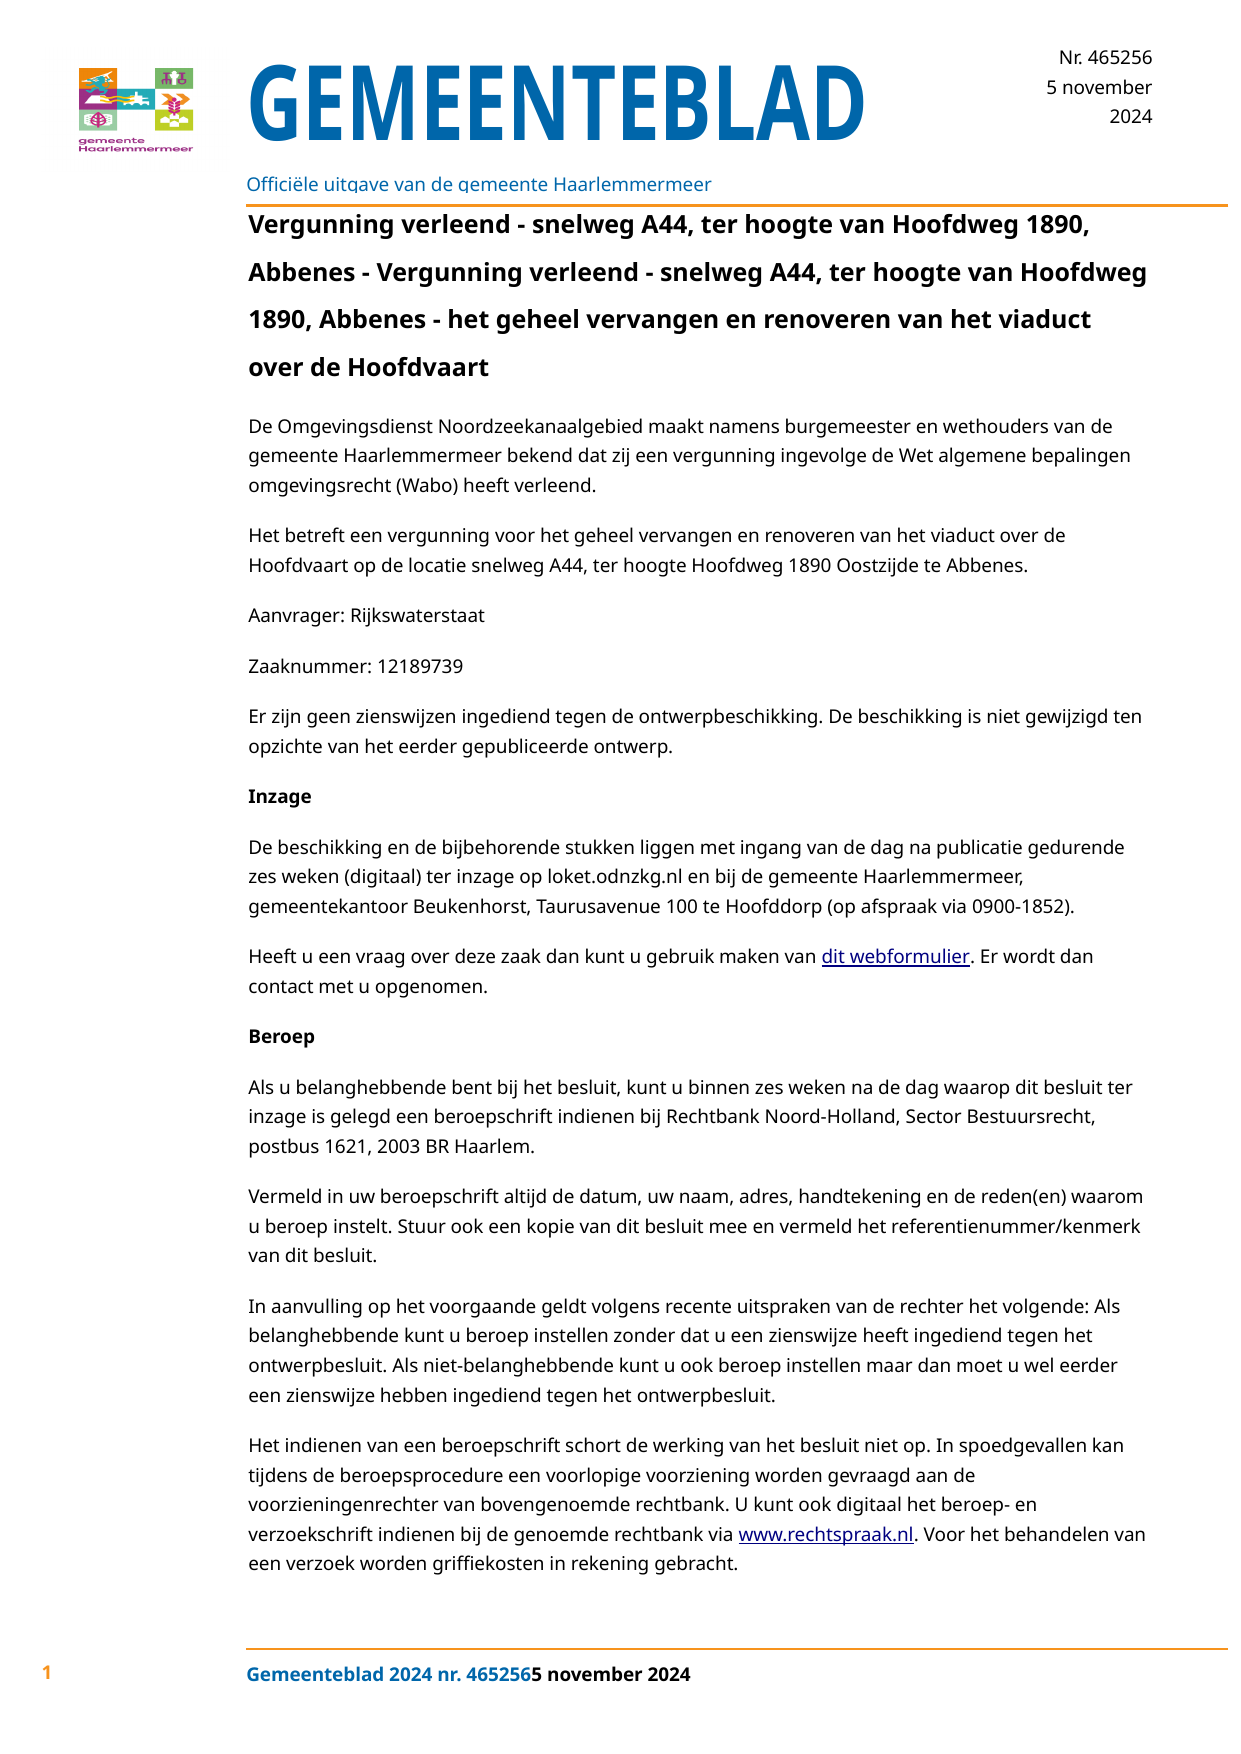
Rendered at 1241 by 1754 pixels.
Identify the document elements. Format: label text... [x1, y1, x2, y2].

text Vermeld in uw beroepschrift altijd de datum, uw naam, adres, handtekening en de reden(en) waarom u beroep instelt. Stuur ook een kopie van dit besluit mee en vermeld het referentienummer/kenmerk van dit besluit. [248, 1183, 1152, 1268]
text In aanvulling op het voorgaande geldt volgens recente uitspraken van de rechter het volgende: Als belanghebbende kunt u beroep instellen zonder dat u een zienswijze heeft ingediend tegen het ontwerpbesluit. Als niet-belanghebbende kunt u ook beroep instellen maar dan moet u wel eerder een zienswijze hebben ingediend tegen het ontwerpbesluit. [248, 1293, 1152, 1408]
picture [41, 47, 231, 172]
text Inzage [248, 783, 1152, 809]
text Er zijn geen zienswijzen ingediend tegen de ontwerpbeschikking. De beschikking is niet gewijzigd ten opzichte van het eerder gepubliceerde ontwerp. [248, 703, 1152, 759]
text Beroep [248, 1023, 1152, 1049]
text De beschikking en de bijbehorende stukken liggen met ingang van de dag na publicatie gedurende zes weken (digitaal) ter inzage op loket.odnzkg.nl en bij de gemeente Haarlemmermeer, gemeentekantoor Beukenhorst, Taurusavenue 100 te Hoofddorp (op afspraak via 0900-1852). [248, 834, 1152, 919]
text Als u belanghebbende bent bij het besluit, kunt u binnen zes weken na de dag waarop dit besluit ter inzage is gelegd een beroepschrift indienen bij Rechtbank Noord-Holland, Sector Bestuursrecht, postbus 1621, 2003 BR Haarlem. [248, 1074, 1152, 1159]
text Heeft u een vraag over deze zaak dan kunt u gebruik maken van dit webformulier. Er wordt dan contact met u opgenomen. [248, 943, 1152, 999]
text Het betreft een vergunning voor het geheel vervangen en renoveren van het viaduct over de Hoofdvaart op de locatie snelweg A44, ter hoogte Hoofdweg 1890 Oostzijde te Abbenes. [248, 523, 1152, 578]
text Het indienen van een beroepschrift schort de werking van het besluit niet op. In spoedgevallen kan tijdens de beroepsprocedure een voorlopige voorziening worden gevraagd aan de voorzieningenrechter van bovengenoemde rechtbank. U kunt ook digitaal het beroep- en verzoekschrift indienen bij de genoemde rechtbank via www.rechtspraak.nl. Voor het behandelen van een verzoek worden griffiekosten in rekening gebracht. [248, 1432, 1152, 1576]
text De Omgevingsdienst Noordzeekanaalgebied maakt namens burgemeester en wethouders van de gemeente Haarlemmermeer bekend dat zij een vergunning ingevolge de Wet algemene bepalingen omgevingsrecht (Wabo) heeft verleend. [248, 413, 1152, 498]
text Vergunning verleend - snelweg A44, ter hoogte van Hoofdweg 1890, Abbenes - Vergunning verleend - snelweg A44, ter hoogte van Hoofdweg 1890, Abbenes - het geheel vervangen en renoveren van het viaduct over de Hoofdvaart [248, 207, 1152, 384]
text Zaaknummer: 12189739 [248, 653, 1152, 679]
text Aanvrager: Rijkswaterstaat [248, 603, 1152, 628]
